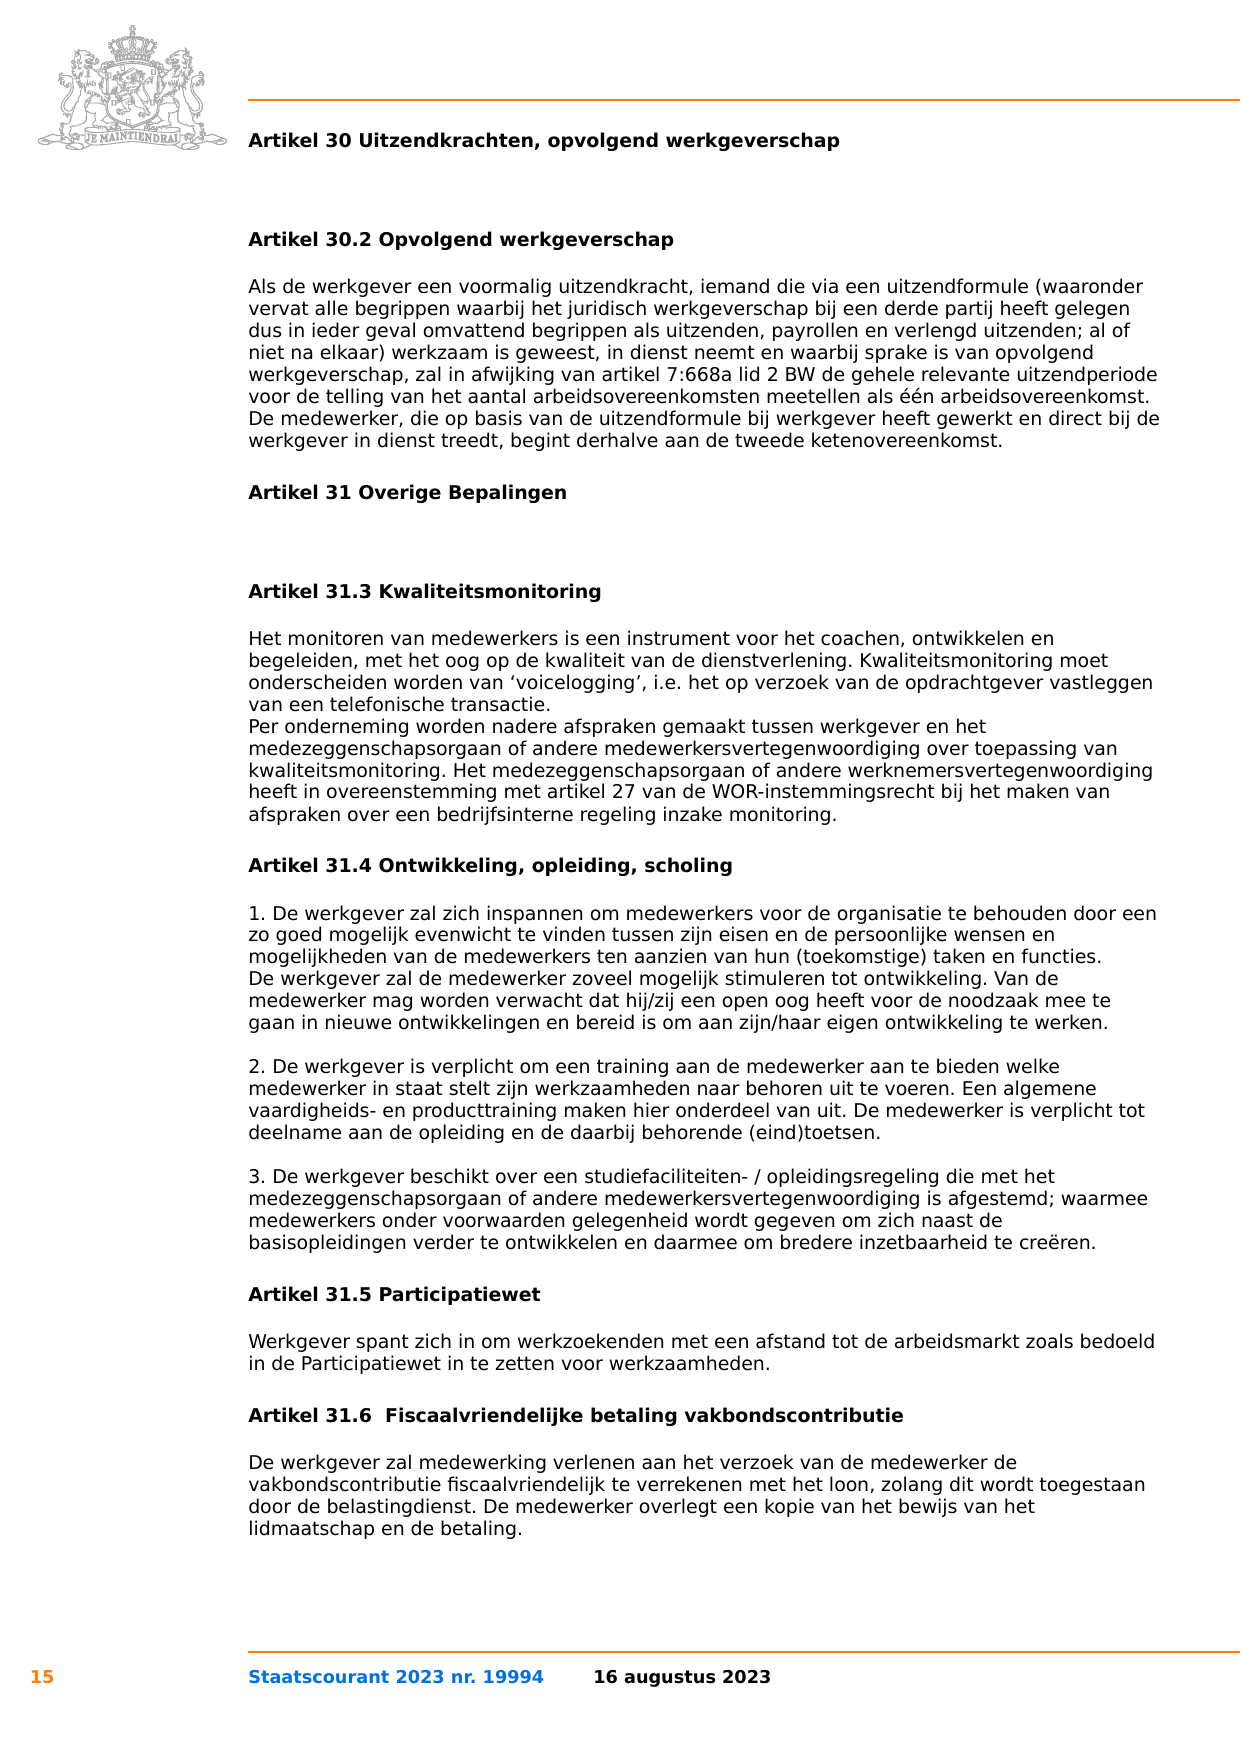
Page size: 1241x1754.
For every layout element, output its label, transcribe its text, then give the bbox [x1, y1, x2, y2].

picture [38, 25, 227, 150]
text 1. De werkgever zal zich inspannen om medewerkers voor de organisatie te behouden door een zo goed mogelijk evenwicht te vinden tussen zijn eisen en de persoonlijke wensen en mogelijkheden van de medewerkers ten aanzien van hun (toekomstige) taken en functies. [248, 902, 1163, 968]
subtitle Artikel 31 Overige Bepalingen [248, 482, 1163, 504]
text 3. De werkgever beschikt over een studiefaciliteiten- / opleidingsregeling die met het medezeggenschapsorgaan of andere medewerkersvertegenwoordiging is afgestemd; waarmee medewerkers onder voorwaarden gelegenheid wordt gegeven om zich naast de basisopleidingen verder te ontwikkelen en daarmee om bredere inzetbaarheid te creëren. [248, 1166, 1163, 1254]
text Werkgever spant zich in om werkzoekenden met een afstand tot de arbeidsmarkt zoals bedoeld in de Participatiewet in te zetten voor werkzaamheden. [248, 1331, 1163, 1375]
text Per onderneming worden nadere afspraken gemaakt tussen werkgever en het medezeggenschapsorgaan of andere medewerkersvertegenwoordiging over toepassing van kwaliteitsmonitoring. Het medezeggenschapsorgaan of andere werknemersvertegenwoordiging heeft in overeenstemming met artikel 27 van de WOR-instemmingsrecht bij het maken van afspraken over een bedrijfsinterne regeling inzake monitoring. [248, 716, 1163, 825]
subtitle Artikel 31.6 Fiscaalvriendelijke betaling vakbondscontributie [248, 1405, 1163, 1427]
subtitle Artikel 30.2 Opvolgend werkgeverschap [248, 229, 1163, 251]
subtitle Artikel 31.5 Participatiewet [248, 1284, 1163, 1306]
text Als de werkgever een voormalig uitzendkracht, iemand die via een uitzendformule (waaronder vervat alle begrippen waarbij het juridisch werkgeverschap bij een derde partij heeft gelegen dus in ieder geval omvattend begrippen als uitzenden, payrollen en verlengd uitzenden; al of niet na elkaar) werkzaam is geweest, in dienst neemt en waarbij sprake is van opvolgend werkgeverschap, zal in afwijking van artikel 7:668a lid 2 BW de gehele relevante uitzendperiode voor de telling van het aantal arbeidsovereenkomsten meetellen als één arbeidsovereenkomst. De medewerker, die op basis van de uitzendformule bij werkgever heeft gewerkt en direct bij de werkgever in dienst treedt, begint derhalve aan de tweede ketenovereenkomst. [248, 276, 1163, 452]
text De werkgever zal medewerking verlenen aan het verzoek van de medewerker de vakbondscontributie fiscaalvriendelijk te verrekenen met het loon, zolang dit wordt toegestaan door de belastingdienst. De medewerker overlegt een kopie van het bewijs van het lidmaatschap en de betaling. [248, 1452, 1163, 1540]
text De werkgever zal de medewerker zoveel mogelijk stimuleren tot ontwikkeling. Van de medewerker mag worden verwacht dat hij/zij een open oog heeft voor de noodzaak mee te gaan in nieuwe ontwikkelingen en bereid is om aan zijn/haar eigen ontwikkeling te werken. [248, 968, 1163, 1034]
text Het monitoren van medewerkers is een instrument voor het coachen, ontwikkelen en begeleiden, met het oog op de kwaliteit van de dienstverlening. Kwaliteitsmonitoring moet onderscheiden worden van ‘voicelogging’, i.e. het op verzoek van de opdrachtgever vastleggen van een telefonische transactie. [248, 628, 1163, 716]
subtitle Artikel 31.3 Kwaliteitsmonitoring [248, 581, 1163, 603]
text 2. De werkgever is verplicht om een training aan de medewerker aan te bieden welke medewerker in staat stelt zijn werkzaamheden naar behoren uit te voeren. Een algemene vaardigheids- en producttraining maken hier onderdeel van uit. De medewerker is verplicht tot deelname aan de opleiding en de daarbij behorende (eind)toetsen. [248, 1056, 1163, 1144]
subtitle Artikel 30 Uitzendkrachten, opvolgend werkgeverschap [248, 130, 1163, 152]
subtitle Artikel 31.4 Ontwikkeling, opleiding, scholing [248, 855, 1163, 877]
